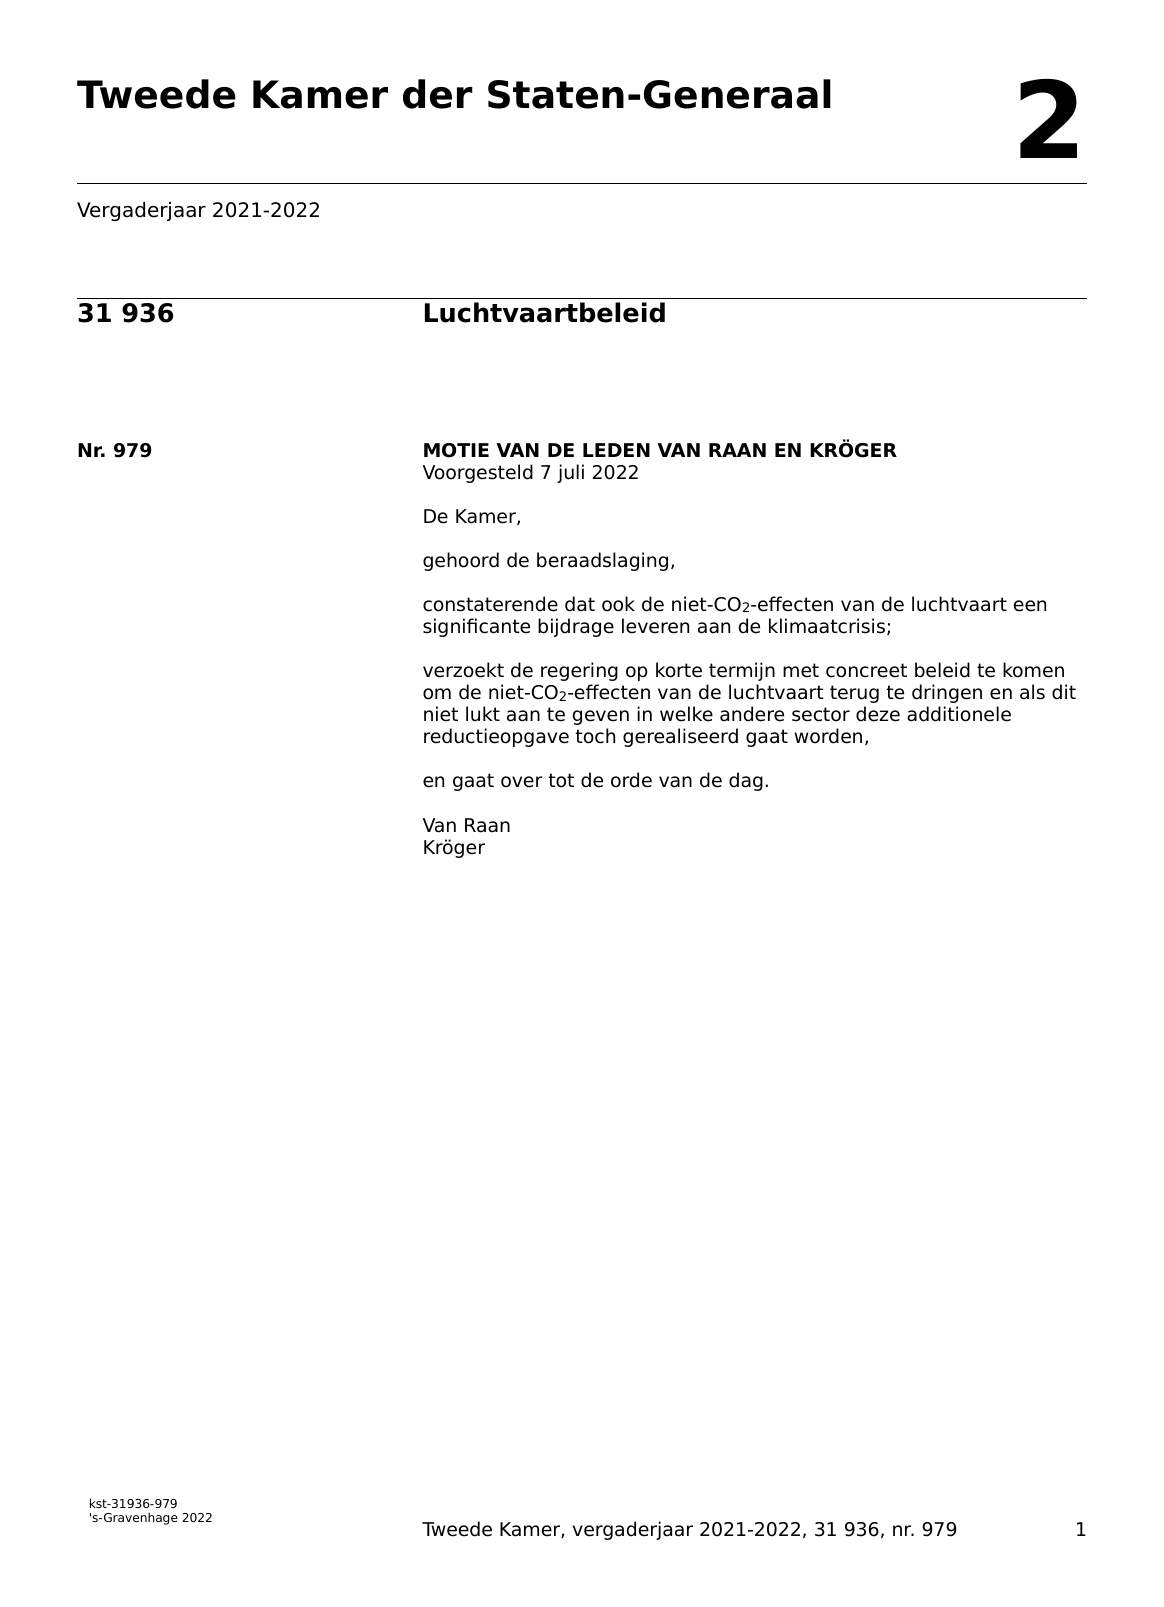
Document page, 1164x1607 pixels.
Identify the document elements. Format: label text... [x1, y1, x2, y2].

text verzoekt de regering op korte termijn met concreet beleid te komen om de niet-CO2-effecten van de luchtvaart terug te dringen en als dit niet lukt aan te geven in welke andere sector deze additionele reductieopgave toch gerealiseerd gaat worden, [422, 660, 1087, 748]
text Voorgesteld 7 juli 2022 [422, 462, 1087, 484]
text kst-31936-979 [88, 1497, 323, 1511]
subtitle Nr. 979 MOTIE VAN DE LEDEN VAN RAAN EN KRÖGER [77, 440, 1087, 462]
text Kröger [422, 837, 1087, 858]
text gehoord de beraadslaging, [422, 550, 1087, 572]
table_cell Vergaderjaar 2021-2022 [77, 184, 1087, 298]
text 's-Gravenhage 2022 [88, 1511, 323, 1525]
table_header Tweede Kamer der Staten-Generaal [77, 59, 886, 183]
subtitle 31 936 Luchtvaartbeleid [77, 299, 1087, 329]
table_header 2 [886, 59, 1087, 183]
text Van Raan [422, 814, 1087, 837]
text en gaat over tot de orde van de dag. [422, 770, 1087, 792]
text De Kamer, [422, 506, 1087, 528]
text constaterende dat ook de niet-CO2-effecten van de luchtvaart een significante bijdrage leveren aan de klimaatcrisis; [422, 594, 1087, 638]
